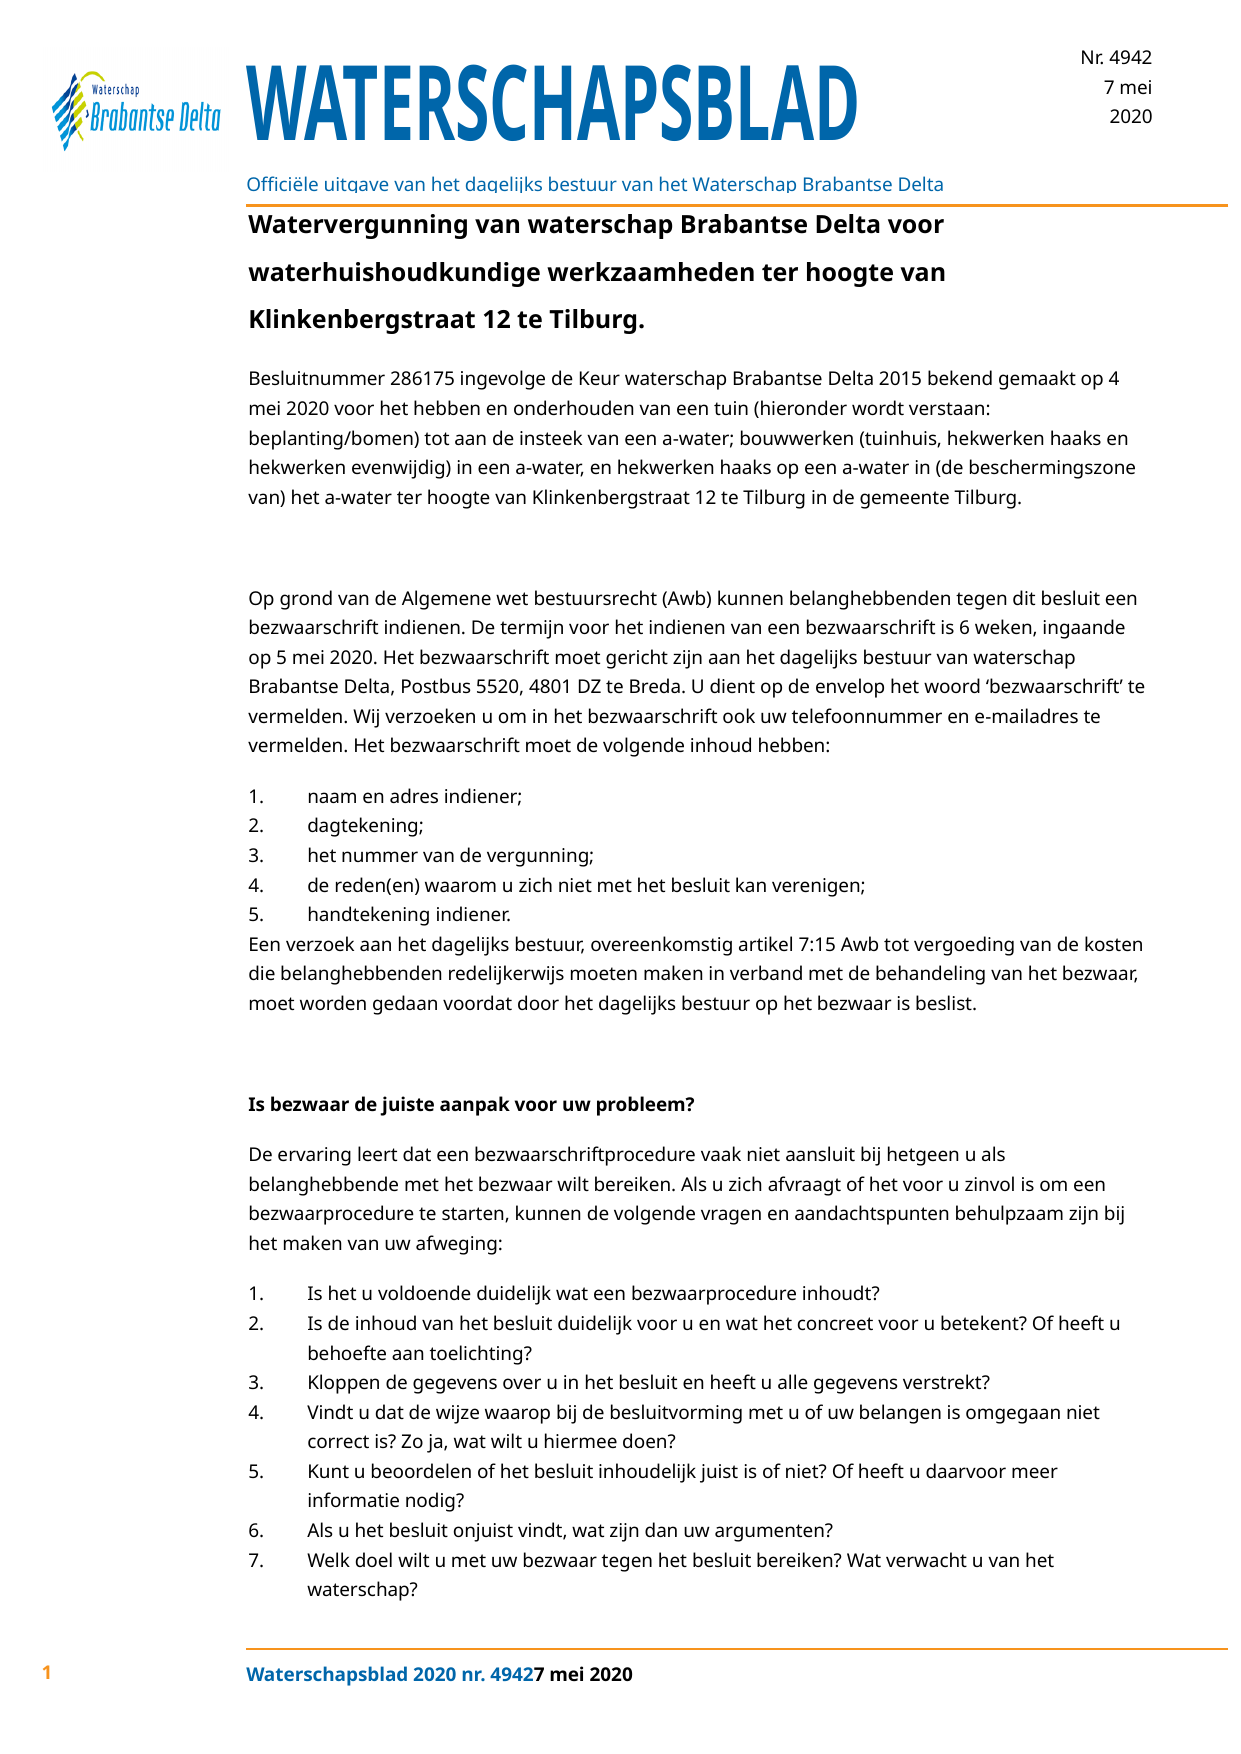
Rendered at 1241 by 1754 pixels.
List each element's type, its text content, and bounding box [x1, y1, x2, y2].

list Kloppen de gegevens over u in het besluit en heeft u alle gegevens verstrekt? [248, 1369, 1152, 1395]
picture [41, 47, 231, 172]
list het nummer van de vergunning; [248, 842, 1152, 868]
list de reden(en) waarom u zich niet met het besluit kan verenigen; [248, 872, 1152, 897]
list Welk doel wilt u met uw bezwaar tegen het besluit bereiken? Wat verwacht u van het waterschap? [248, 1547, 1152, 1602]
list Kunt u beoordelen of het besluit inhoudelijk juist is of niet? Of heeft u daarvoor meer informatie nodig? [248, 1458, 1152, 1513]
list handtekening indiener. [248, 901, 1152, 927]
list Is de inhoud van het besluit duidelijk voor u en wat het concreet voor u betekent? Of heeft u behoefte aan toelichting? [248, 1310, 1152, 1365]
list naam en adres indiener; [248, 783, 1152, 809]
text Een verzoek aan het dagelijks bestuur, overeenkomstig artikel 7:15 Awb tot vergoeding van de kosten die belanghebbenden redelijkerwijs moeten maken in verband met de behandeling van het bezwaar, moet worden gedaan voordat door het dagelijks bestuur op het bezwaar is beslist. [248, 931, 1152, 1016]
list Vindt u dat de wijze waarop bij de besluitvorming met u of uw belangen is omgegaan niet correct is? Zo ja, wat wilt u hiermee doen? [248, 1399, 1152, 1454]
text Op grond van de Algemene wet bestuursrecht (Awb) kunnen belanghebbenden tegen dit besluit een bezwaarschrift indienen. De termijn voor het indienen van een bezwaarschrift is 6 weken, ingaande op 5 mei 2020. Het bezwaarschrift moet gericht zijn aan het dagelijks bestuur van waterschap Brabantse Delta, Postbus 5520, 4801 DZ te Breda. U dient op de envelop het woord ‘bezwaarschrift’ te vermelden. Wij verzoeken u om in het bezwaarschrift ook uw telefoonnummer en e‑mailadres te vermelden. Het bezwaarschrift moet de volgende inhoud hebben: [248, 585, 1152, 758]
text Is bezwaar de juiste aanpak voor uw probleem? [248, 1091, 1152, 1117]
text Besluitnummer 286175 ingevolge de Keur waterschap Brabantse Delta 2015 bekend gemaakt op 4 mei 2020 voor het hebben en onderhouden van een tuin (hieronder wordt verstaan: beplanting/bomen) tot aan de insteek van een a-water; bouwwerken (tuinhuis, hekwerken haaks en hekwerken evenwijdig) in een a-water, en hekwerken haaks op een a-water in (de beschermingszone van) het a-water ter hoogte van Klinkenbergstraat 12 te Tilburg in de gemeente Tilburg. [248, 366, 1152, 509]
text Watervergunning van waterschap Brabantse Delta voor waterhuishoudkundige werkzaamheden ter hoogte van Klinkenbergstraat 12 te Tilburg. [248, 207, 1152, 336]
text De ervaring leert dat een bezwaarschriftprocedure vaak niet aansluit bij hetgeen u als belanghebbende met het bezwaar wilt bereiken. Als u zich afvraagt of het voor u zinvol is om een bezwaarprocedure te starten, kunnen de volgende vragen en aandachtspunten behulpzaam zijn bij het maken van uw afweging: [248, 1141, 1152, 1256]
list Is het u voldoende duidelijk wat een bezwaarprocedure inhoudt? [248, 1281, 1152, 1306]
list dagtekening; [248, 813, 1152, 838]
list Als u het besluit onjuist vindt, wat zijn dan uw argumenten? [248, 1517, 1152, 1543]
